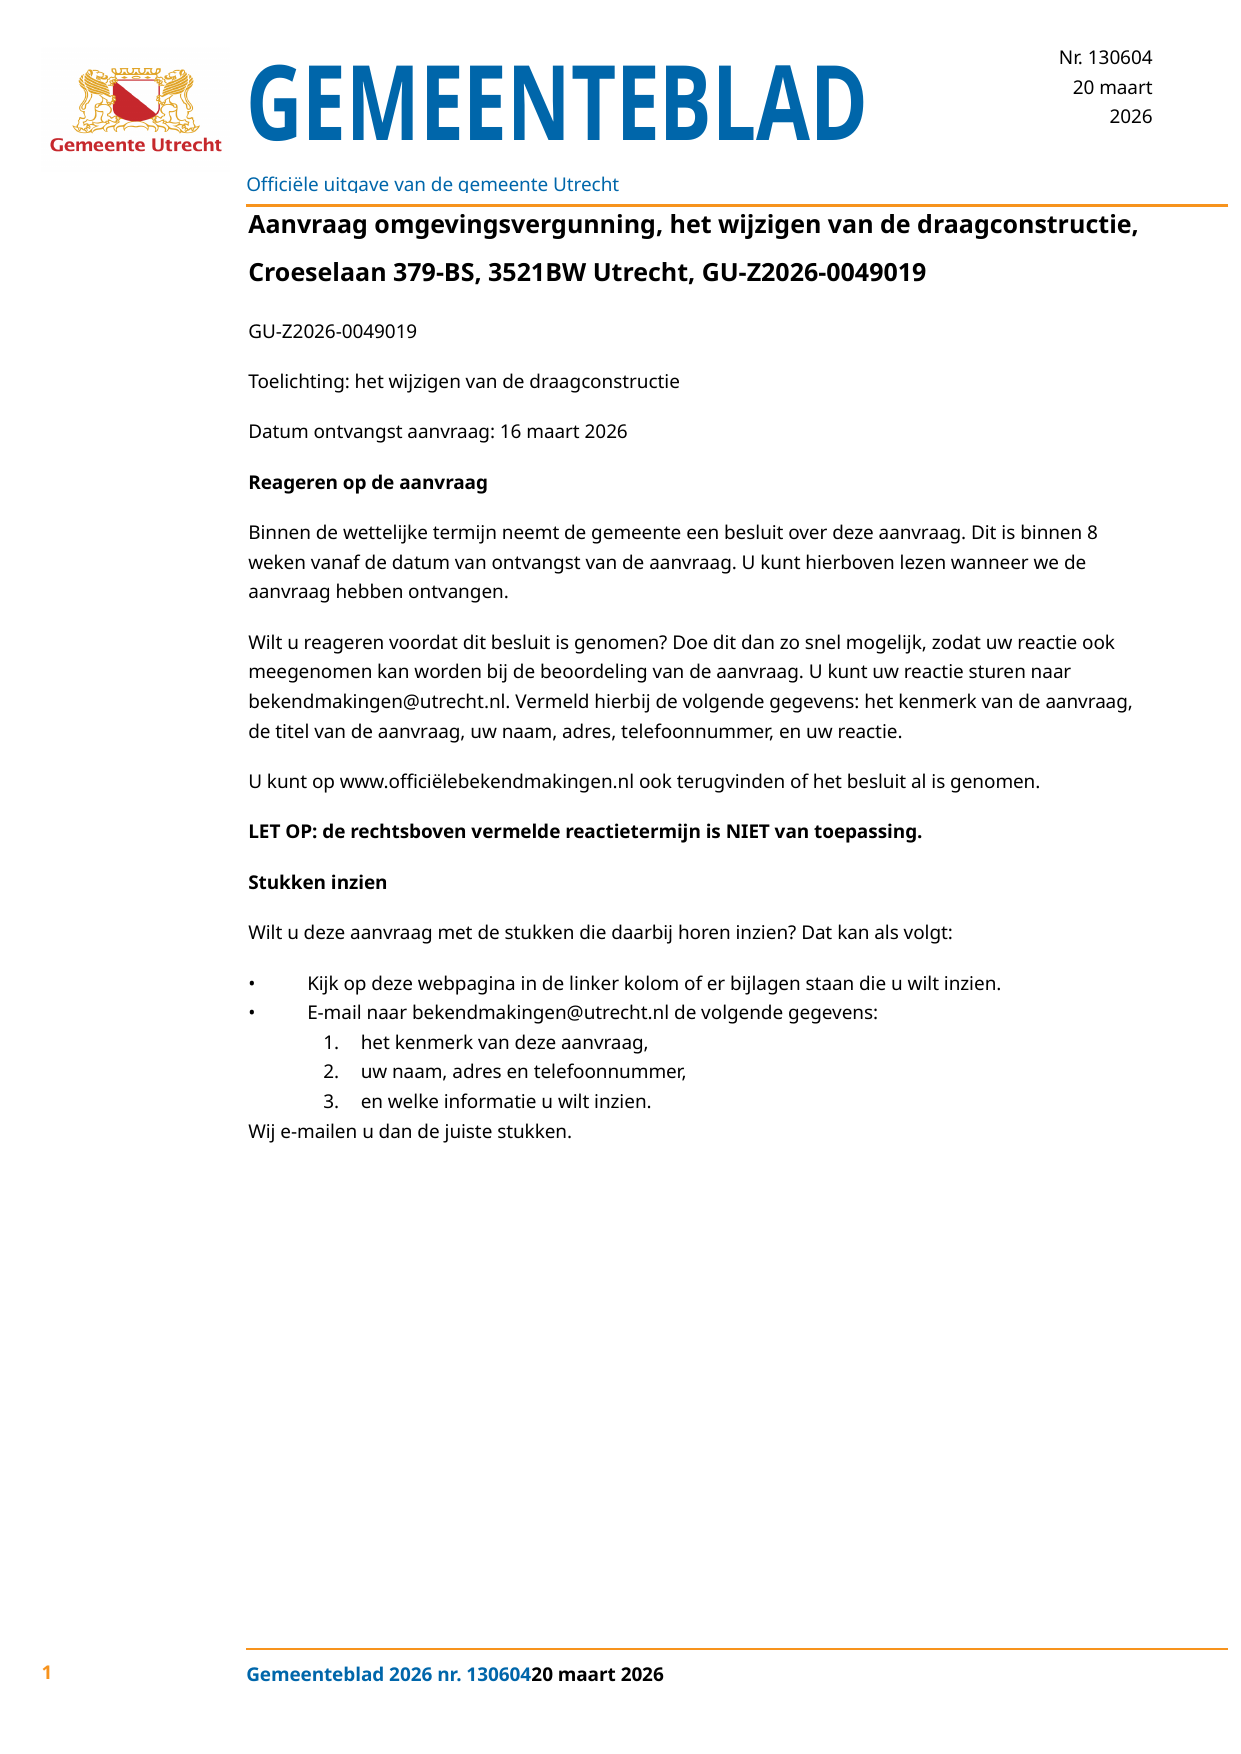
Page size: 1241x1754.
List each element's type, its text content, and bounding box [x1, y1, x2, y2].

text GU-Z2026-0049019 [248, 318, 1152, 344]
text Toelichting: het wijzigen van de draagconstructie [248, 368, 1152, 394]
text Wilt u deze aanvraag met de stukken die daarbij horen inzien? Dat kan als volgt: [248, 919, 1152, 945]
text Wilt u reageren voordat dit besluit is genomen? Doe dit dan zo snel mogelijk, zodat uw reactie ook meegenomen kan worden bij de beoordeling van de aanvraag. U kunt uw reactie sturen naar bekendmakingen@utrecht.nl. Vermeld hierbij de volgende gegevens: het kenmerk van de aanvraag, de titel van de aanvraag, uw naam, adres, telefoonnummer, en uw reactie. [248, 629, 1152, 744]
text U kunt op www.officiëlebekendmakingen.nl ook terugvinden of het besluit al is genomen. [248, 768, 1152, 794]
list uw naam, adres en telefoonnummer, [323, 1059, 1152, 1084]
text Stukken inzien [248, 869, 1152, 895]
list het kenmerk van deze aanvraag, [323, 1029, 1152, 1055]
text Aanvraag omgevingsvergunning, het wijzigen van de draagconstructie, Croeselaan 379-BS, 3521BW Utrecht, GU-Z2026-0049019 [248, 207, 1152, 288]
text Datum ontvangst aanvraag: 16 maart 2026 [248, 419, 1152, 444]
text Wij e-mailen u dan de juiste stukken. [248, 1118, 1152, 1144]
text Reageren op de aanvraag [248, 469, 1152, 495]
picture [41, 47, 231, 172]
list Kijk op deze webpagina in de linker kolom of er bijlagen staan die u wilt inzien. [248, 970, 1152, 996]
list E-mail naar bekendmakingen@utrecht.nl de volgende gegevens: [248, 999, 1152, 1025]
text LET OP: de rechtsboven vermelde reactietermijn is NIET van toepassing. [248, 819, 1152, 844]
text Binnen de wettelijke termijn neemt de gemeente een besluit over deze aanvraag. Dit is binnen 8 weken vanaf de datum van ontvangst van de aanvraag. U kunt hierboven lezen wanneer we de aanvraag hebben ontvangen. [248, 519, 1152, 604]
list en welke informatie u wilt inzien. [323, 1088, 1152, 1114]
